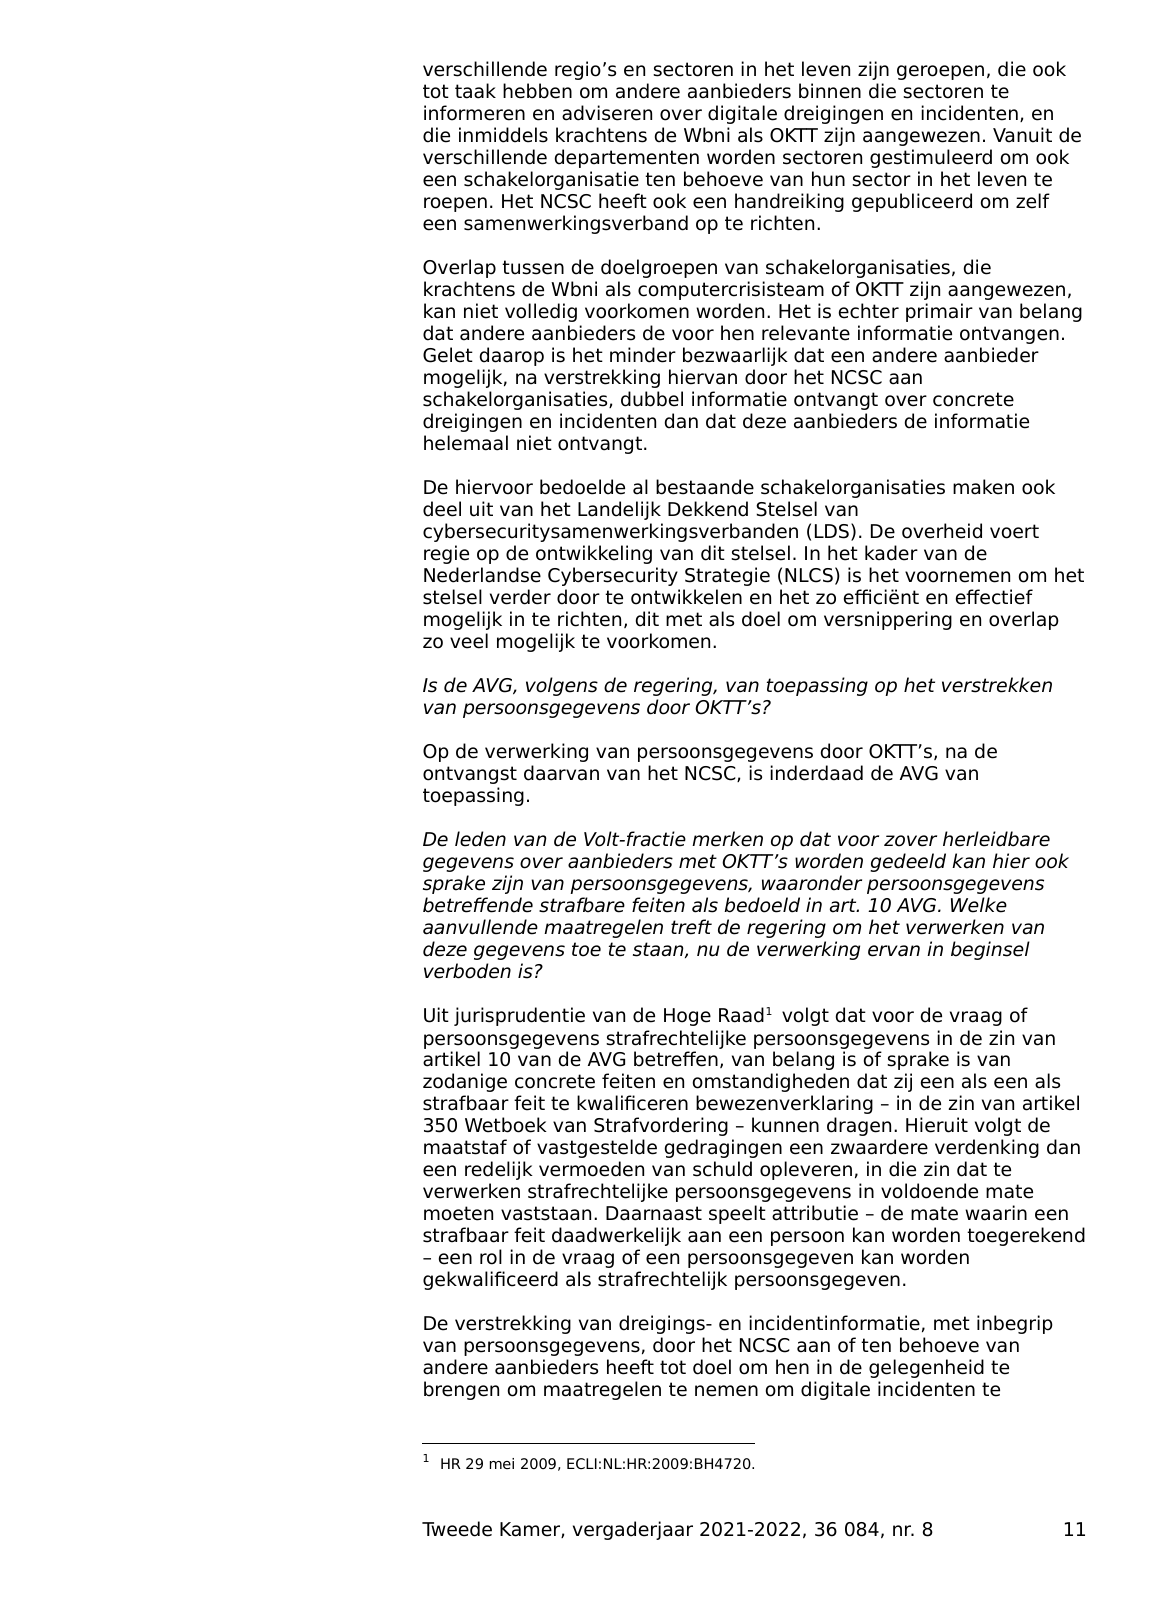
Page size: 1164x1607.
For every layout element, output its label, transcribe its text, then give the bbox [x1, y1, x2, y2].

text Overlap tussen de doelgroepen van schakelorganisaties, die krachtens de Wbni als computercrisisteam of OKTT zijn aangewezen, kan niet volledig voorkomen worden. Het is echter primair van belang dat andere aanbieders de voor hen relevante informatie ontvangen. Gelet daarop is het minder bezwaarlijk dat een andere aanbieder mogelijk, na verstrekking hiervan door het NCSC aan schakelorganisaties, dubbel informatie ontvangt over concrete dreigingen en incidenten dan dat deze aanbieders de informatie helemaal niet ontvangt. [422, 257, 1087, 455]
text De leden van de Volt-fractie merken op dat voor zover herleidbare gegevens over aanbieders met OKTT’s worden gedeeld kan hier ook sprake zijn van persoonsgegevens, waaronder persoonsgegevens betreffende strafbare feiten als bedoeld in art. 10 AVG. Welke aanvullende maatregelen treft de regering om het verwerken van deze gegevens toe te staan, nu de verwerking ervan in beginsel verboden is? [422, 829, 1087, 983]
text Uit jurisprudentie van de Hoge Raad volgt dat voor de vraag of persoonsgegevens strafrechtelijke persoonsgegevens in de zin van artikel 10 van de AVG betreffen, van belang is of sprake is van zodanige concrete feiten en omstandigheden dat zij een als een als strafbaar feit te kwalificeren bewezenverklaring – in de zin van artikel 350 Wetboek van Strafvordering – kunnen dragen. Hieruit volgt de maatstaf of vastgestelde gedragingen een zwaardere verdenking dan een redelijk vermoeden van schuld opleveren, in die zin dat te verwerken strafrechtelijke persoonsgegevens in voldoende mate moeten vaststaan. Daarnaast speelt attributie – de mate waarin een strafbaar feit daadwerkelijk aan een persoon kan worden toegerekend – een rol in de vraag of een persoonsgegeven kan worden gekwalificeerd als strafrechtelijk persoonsgegeven. [422, 1005, 1087, 1291]
text Is de AVG, volgens de regering, van toepassing op het verstrekken van persoonsgegevens door OKTT’s? [422, 675, 1087, 719]
text De hiervoor bedoelde al bestaande schakelorganisaties maken ook deel uit van het Landelijk Dekkend Stelsel van cybersecuritysamenwerkingsverbanden (LDS). De overheid voert regie op de ontwikkeling van dit stelsel. In het kader van de Nederlandse Cybersecurity Strategie (NLCS) is het voornemen om het stelsel verder door te ontwikkelen en het zo efficiënt en effectief mogelijk in te richten, dit met als doel om versnippering en overlap zo veel mogelijk te voorkomen. [422, 477, 1087, 653]
text Op de verwerking van persoonsgegevens door OKTT’s, na de ontvangst daarvan van het NCSC, is inderdaad de AVG van toepassing. [422, 741, 1087, 807]
text verschillende regio’s en sectoren in het leven zijn geroepen, die ook tot taak hebben om andere aanbieders binnen die sectoren te informeren en adviseren over digitale dreigingen en incidenten, en die inmiddels krachtens de Wbni als OKTT zijn aangewezen. Vanuit de verschillende departementen worden sectoren gestimuleerd om ook een schakelorganisatie ten behoeve van hun sector in het leven te roepen. Het NCSC heeft ook een handreiking gepubliceerd om zelf een samenwerkingsverband op te richten. [422, 59, 1087, 235]
text De verstrekking van dreigings- en incidentinformatie, met inbegrip van persoonsgegevens, door het NCSC aan of ten behoeve van andere aanbieders heeft tot doel om hen in de gelegenheid te brengen om maatregelen te nemen om digitale incidenten te [422, 1313, 1087, 1401]
text HR 29 mei 2009, ECLI:NL:HR:2009:BH4720. [422, 1452, 1087, 1474]
